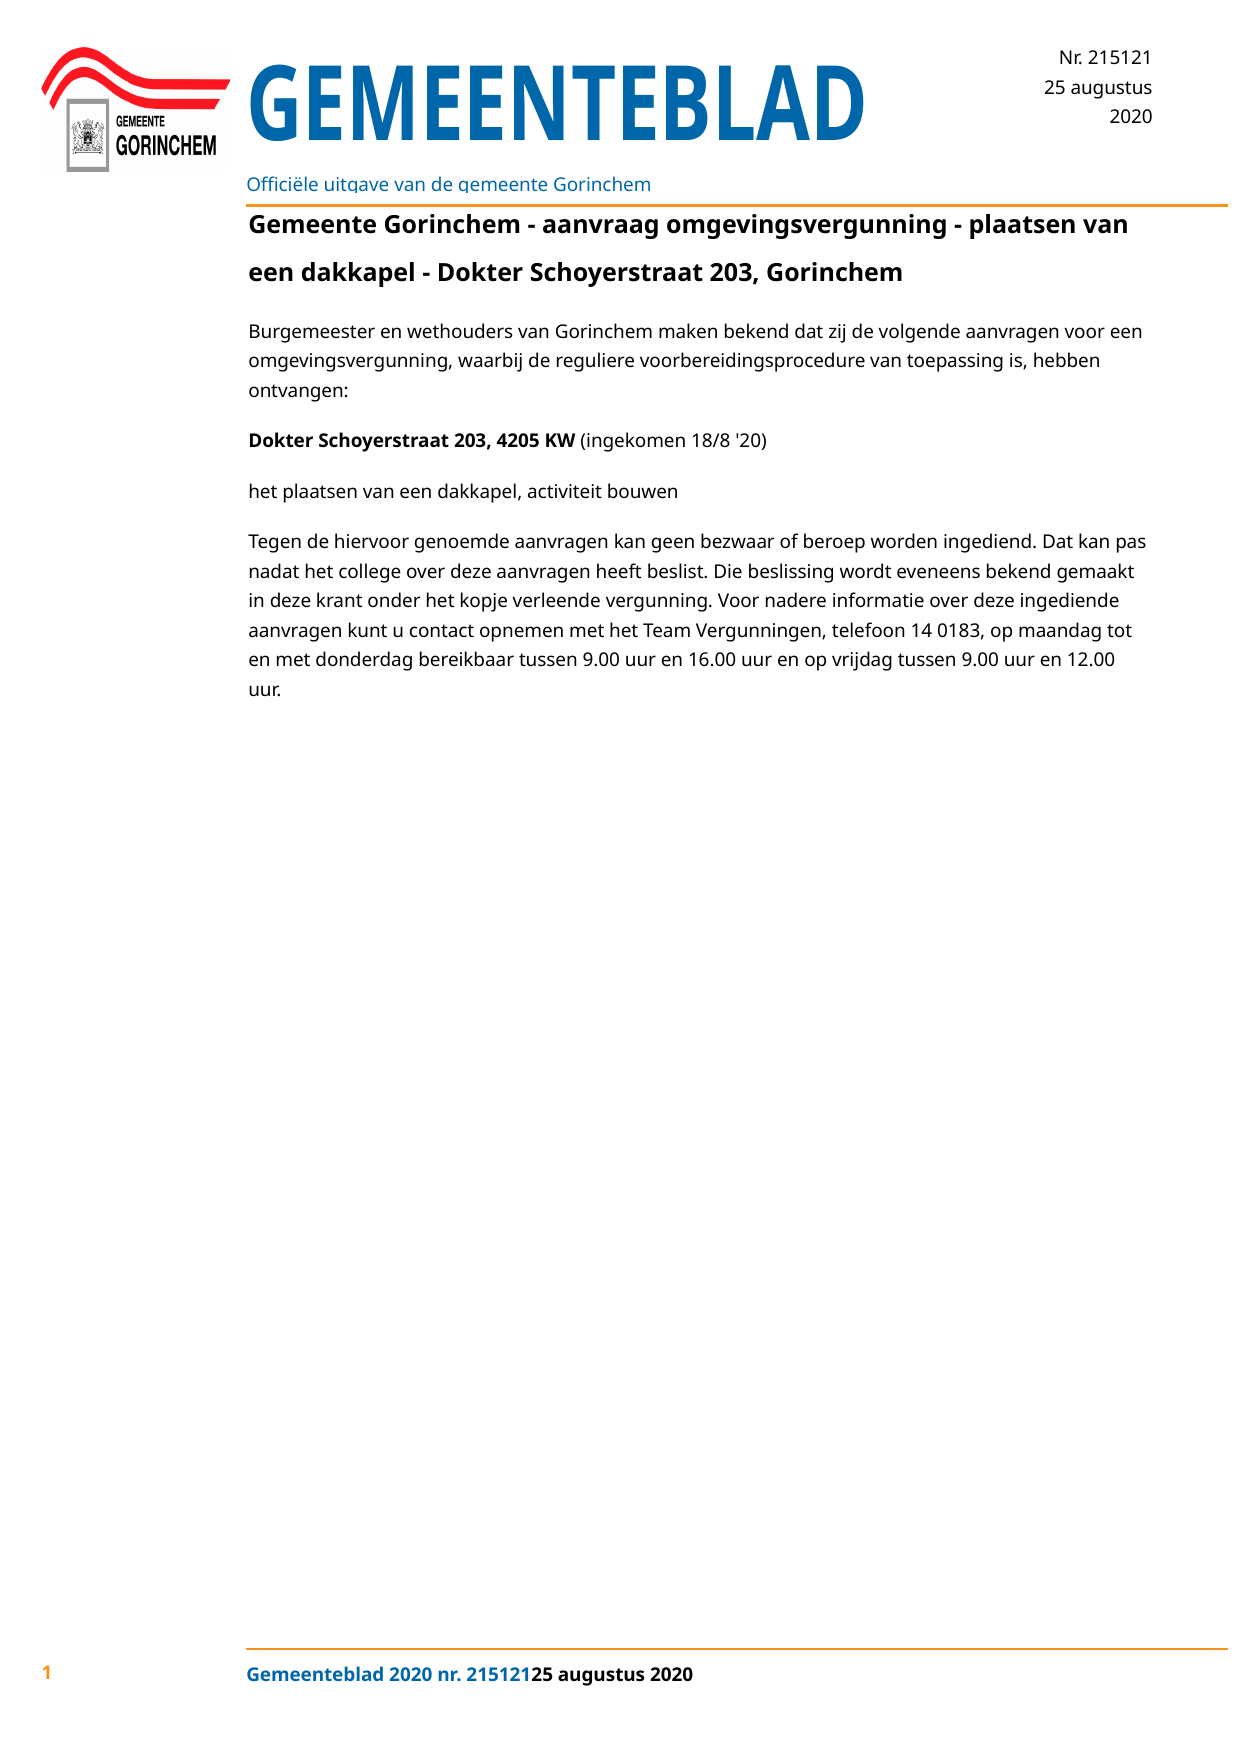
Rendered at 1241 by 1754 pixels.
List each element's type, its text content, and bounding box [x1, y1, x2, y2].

picture [41, 47, 231, 172]
text Burgemeester en wethouders van Gorinchem maken bekend dat zij de volgende aanvragen voor een omgevingsvergunning, waarbij de reguliere voorbereidingsprocedure van toepassing is, hebben ontvangen: [248, 318, 1152, 403]
text Gemeente Gorinchem - aanvraag omgevingsvergunning - plaatsen van een dakkapel - Dokter Schoyerstraat 203, Gorinchem [248, 207, 1152, 288]
text Tegen de hiervoor genoemde aanvragen kan geen bezwaar of beroep worden ingediend. Dat kan pas nadat het college over deze aanvragen heeft beslist. Die beslissing wordt eveneens bekend gemaakt in deze krant onder het kopje verleende vergunning. Voor nadere informatie over deze ingediende aanvragen kunt u contact opnemen met het Team Vergunningen, telefoon 14 0183, op maandag tot en met donderdag bereikbaar tussen 9.00 uur en 16.00 uur en op vrijdag tussen 9.00 uur en 12.00 uur. [248, 528, 1152, 702]
text Dokter Schoyerstraat 203, 4205 KW (ingekomen 18/8 '20) [248, 427, 1152, 453]
text het plaatsen van een dakkapel, activiteit bouwen [248, 478, 1152, 504]
